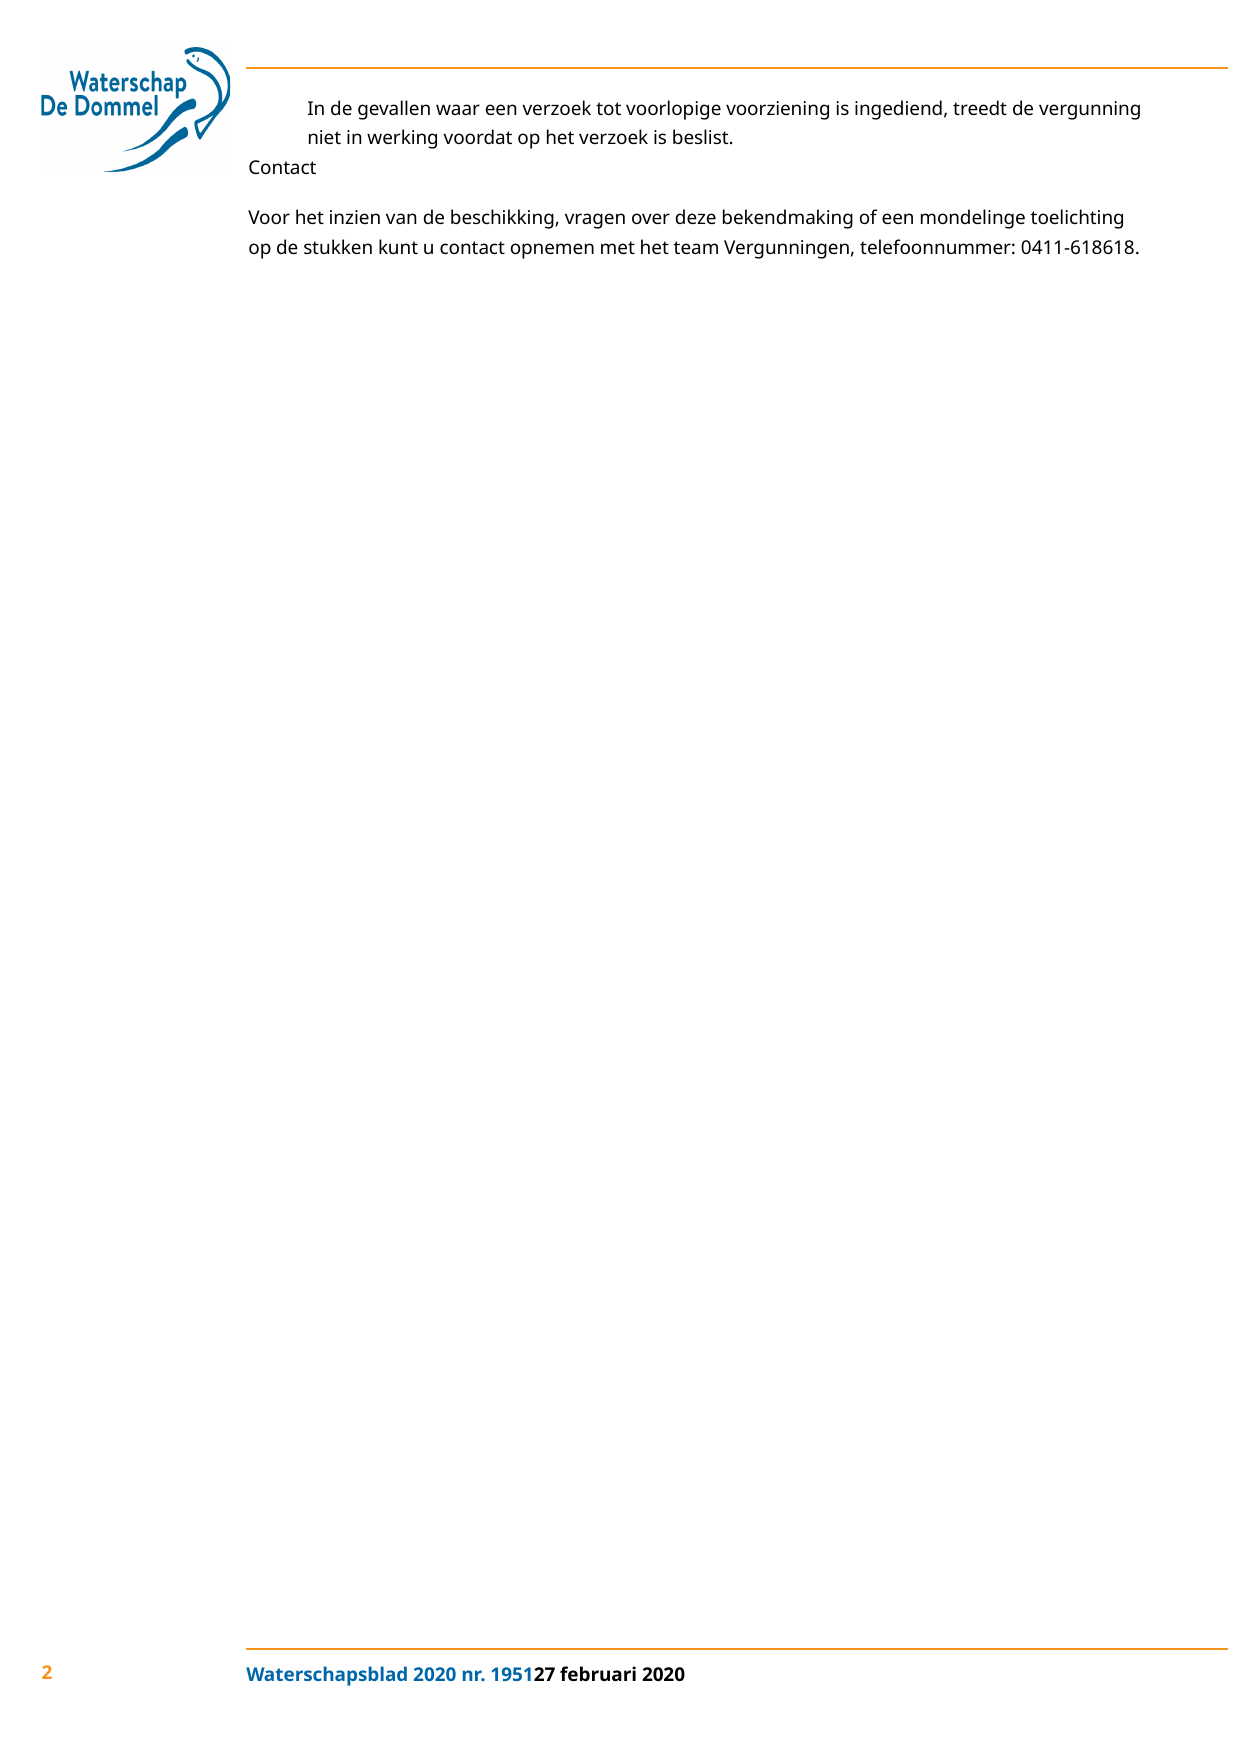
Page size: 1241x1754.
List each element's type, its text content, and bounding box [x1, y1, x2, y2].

text Voor het inzien van de beschikking, vragen over deze bekendmaking of een mondelinge toelichting op de stukken kunt u contact opnemen met het team Vergunningen, telefoonnummer: 0411-618618. [248, 204, 1152, 260]
text Contact [248, 154, 1152, 180]
picture [41, 47, 231, 172]
list In de gevallen waar een verzoek tot voorlopige voorziening is ingediend, treedt de vergunning niet in werking voordat op het verzoek is beslist. [248, 95, 1152, 150]
picture [204, 47, 231, 76]
picture [45, 99, 51, 111]
picture [198, 118, 210, 131]
